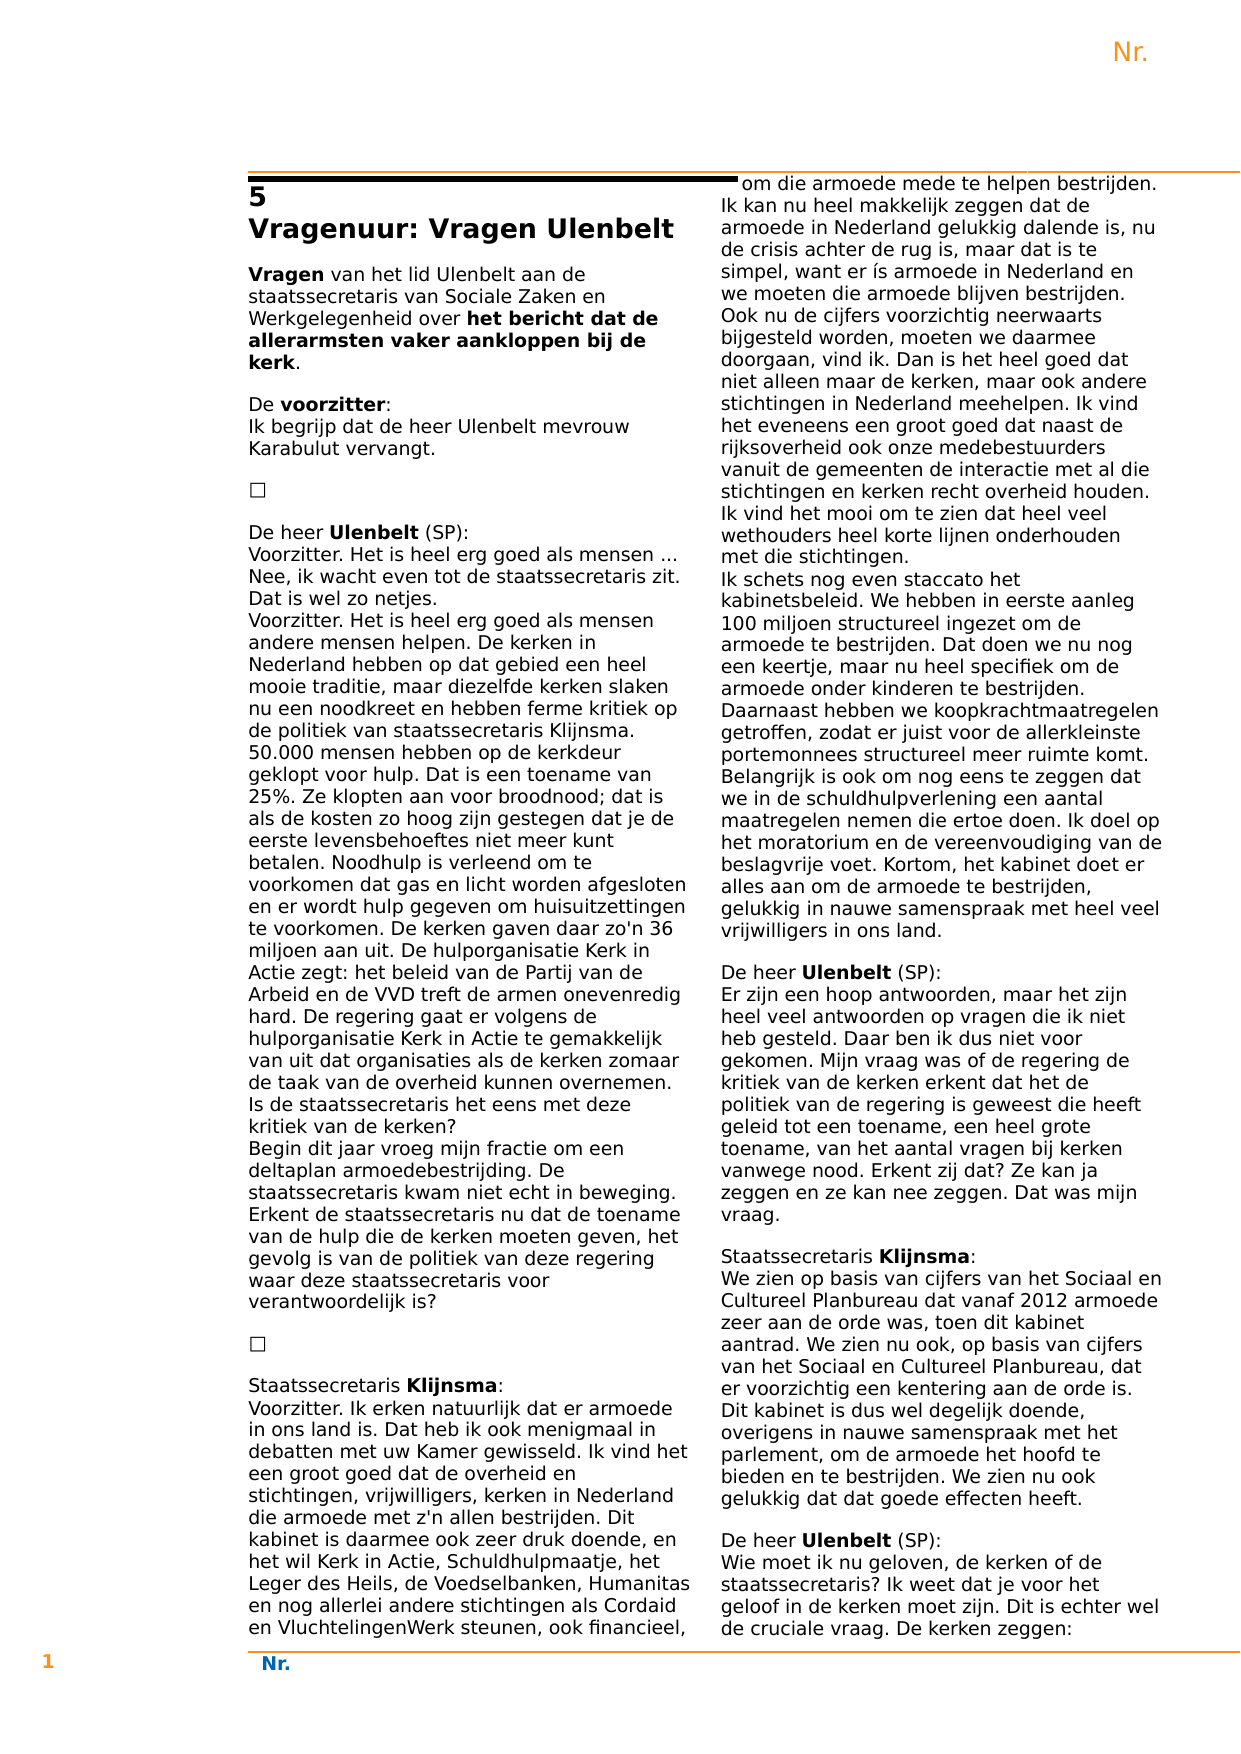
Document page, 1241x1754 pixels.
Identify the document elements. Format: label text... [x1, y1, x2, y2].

title 5 Vragenuur: Vragen Ulenbelt [248, 182, 691, 244]
text ⬜ [248, 1333, 691, 1355]
text Wie moet ik nu geloven, de kerken of de staatssecretaris? Ik weet dat je voor het geloof in de kerken moet zijn. Dit is echter wel de cruciale vraag. De kerken zeggen: [721, 1552, 1163, 1639]
text ⬜ [248, 480, 691, 502]
text De heer Ulenbelt (SP): [721, 1529, 1163, 1552]
text Voorzitter. Het is heel erg goed als mensen andere mensen helpen. De kerken in Nederland hebben op dat gebied een heel mooie traditie, maar diezelfde kerken slaken nu een noodkreet en hebben ferme kritiek op de politiek van staatssecretaris Klijnsma. 50.000 mensen hebben op de kerkdeur geklopt voor hulp. Dat is een toename van 25%. Ze klopten aan voor broodnood; dat is als de kosten zo hoog zijn gestegen dat je de eerste levensbehoeftes niet meer kunt betalen. Noodhulp is verleend om te voorkomen dat gas en licht worden afgesloten en er wordt hulp gegeven om huisuitzettingen te voorkomen. De kerken gaven daar zo'n 36 miljoen aan uit. De hulporganisatie Kerk in Actie zegt: het beleid van de Partij van de Arbeid en de VVD treft de armen onevenredig hard. De regering gaat er volgens de hulporganisatie Kerk in Actie te gemakkelijk van uit dat organisaties als de kerken zomaar de taak van de overheid kunnen overnemen. Is de staatssecretaris het eens met deze kritiek van de kerken? [248, 610, 691, 1138]
text om die armoede mede te helpen bestrijden. [721, 173, 1163, 195]
text Staatssecretaris Klijnsma: [248, 1375, 691, 1397]
text Staatssecretaris Klijnsma: [721, 1246, 1163, 1268]
text Voorzitter. Ik erken natuurlijk dat er armoede in ons land is. Dat heb ik ook menigmaal in debatten met uw Kamer gewisseld. Ik vind het een groot goed dat de overheid en stichtingen, vrijwilligers, kerken in Nederland die armoede met z'n allen bestrijden. Dit kabinet is daarmee ook zeer druk doende, en het wil Kerk in Actie, Schuldhulpmaatje, het Leger des Heils, de Voedselbanken, Humanitas en nog allerlei andere stichtingen als Cordaid en VluchtelingenWerk steunen, ook financieel, [248, 1397, 691, 1639]
text Ik kan nu heel makkelijk zeggen dat de armoede in Nederland gelukkig dalende is, nu de crisis achter de rug is, maar dat is te simpel, want er ís armoede in Nederland en we moeten die armoede blijven bestrijden. Ook nu de cijfers voorzichtig neerwaarts bijgesteld worden, moeten we daarmee doorgaan, vind ik. Dan is het heel goed dat niet alleen maar de kerken, maar ook andere stichtingen in Nederland meehelpen. Ik vind het eveneens een groot goed dat naast de rijksoverheid ook onze medebestuurders vanuit de gemeenten de interactie met al die stichtingen en kerken recht overheid houden. Ik vind het mooi om te zien dat heel veel wethouders heel korte lijnen onderhouden met die stichtingen. [721, 195, 1163, 568]
text Begin dit jaar vroeg mijn fractie om een deltaplan armoedebestrijding. De staatssecretaris kwam niet echt in beweging. Erkent de staatssecretaris nu dat de toename van de hulp die de kerken moeten geven, het gevolg is van de politiek van deze regering waar deze staatssecretaris voor verantwoordelijk is? [248, 1138, 691, 1313]
text Vragen van het lid Ulenbelt aan de staatssecretaris van Sociale Zaken en Werkgelegenheid over het bericht dat de allerarmsten vaker aankloppen bij de kerk. [248, 264, 691, 374]
text Ik begrijp dat de heer Ulenbelt mevrouw Karabulut vervangt. [248, 416, 691, 460]
text De voorzitter: [248, 394, 691, 416]
text Er zijn een hoop antwoorden, maar het zijn heel veel antwoorden op vragen die ik niet heb gesteld. Daar ben ik dus niet voor gekomen. Mijn vraag was of de regering de kritiek van de kerken erkent dat het de politiek van de regering is geweest die heeft geleid tot een toename, een heel grote toename, van het aantal vragen bij kerken vanwege nood. Erkent zij dat? Ze kan ja zeggen en ze kan nee zeggen. Dat was mijn vraag. [721, 984, 1163, 1226]
text Ik schets nog even staccato het kabinetsbeleid. We hebben in eerste aanleg 100 miljoen structureel ingezet om de armoede te bestrijden. Dat doen we nu nog een keertje, maar nu heel specifiek om de armoede onder kinderen te bestrijden. Daarnaast hebben we koopkrachtmaatregelen getroffen, zodat er juist voor de allerkleinste portemonnees structureel meer ruimte komt. Belangrijk is ook om nog eens te zeggen dat we in de schuldhulpverlening een aantal maatregelen nemen die ertoe doen. Ik doel op het moratorium en de vereenvoudiging van de beslagvrije voet. Kortom, het kabinet doet er alles aan om de armoede te bestrijden, gelukkig in nauwe samenspraak met heel veel vrijwilligers in ons land. [721, 568, 1163, 942]
text De heer Ulenbelt (SP): [248, 522, 691, 544]
text De heer Ulenbelt (SP): [721, 962, 1163, 984]
text Voorzitter. Het is heel erg goed als mensen ... Nee, ik wacht even tot de staatssecretaris zit. Dat is wel zo netjes. [248, 544, 691, 610]
text We zien op basis van cijfers van het Sociaal en Cultureel Planbureau dat vanaf 2012 armoede zeer aan de orde was, toen dit kabinet aantrad. We zien nu ook, op basis van cijfers van het Sociaal en Cultureel Planbureau, dat er voorzichtig een kentering aan de orde is. Dit kabinet is dus wel degelijk doende, overigens in nauwe samenspraak met het parlement, om de armoede het hoofd te bieden en te bestrijden. We zien nu ook gelukkig dat dat goede effecten heeft. [721, 1268, 1163, 1509]
